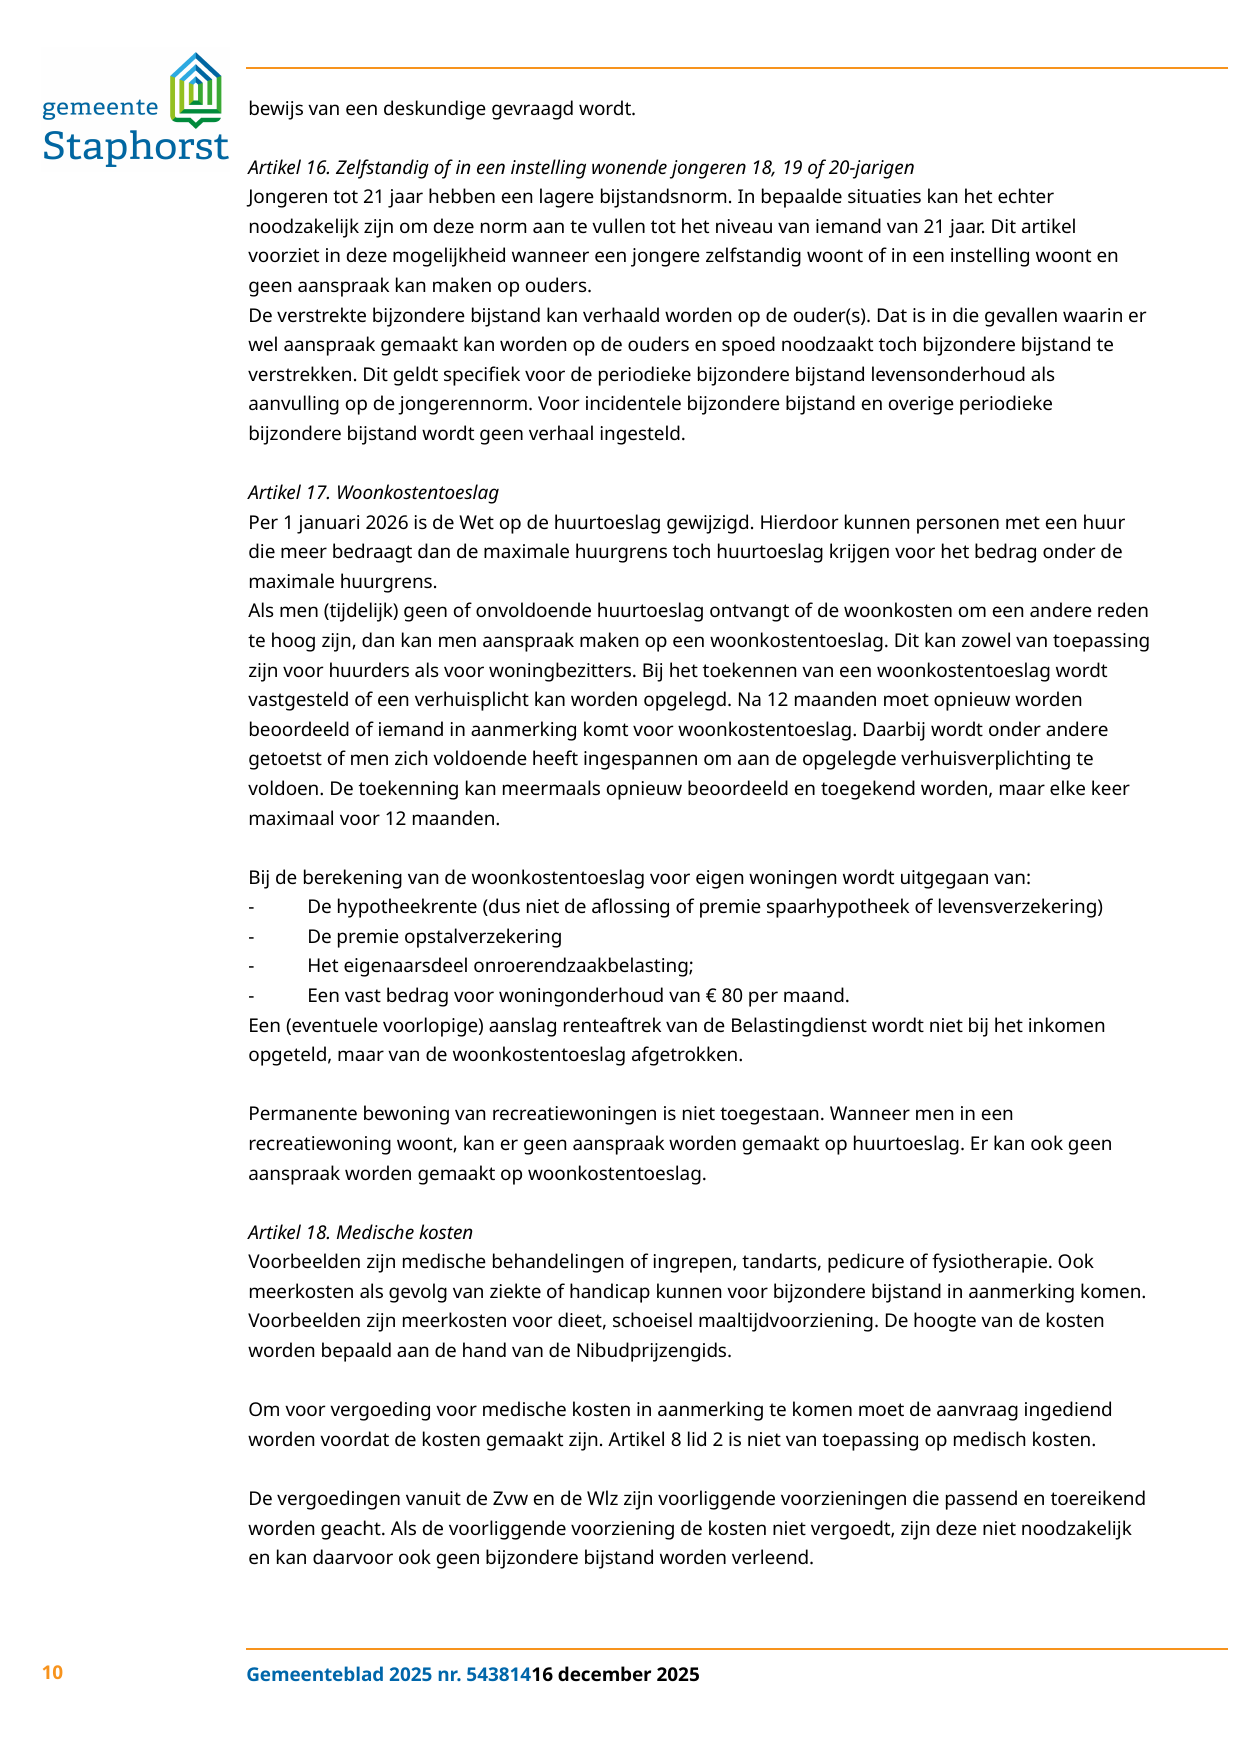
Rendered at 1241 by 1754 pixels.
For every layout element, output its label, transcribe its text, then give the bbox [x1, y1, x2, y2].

text Om voor vergoeding voor medische kosten in aanmerking te komen moet de aanvraag ingediend worden voordat de kosten gemaakt zijn. Artikel 8 lid 2 is niet van toepassing op medisch kosten. [248, 1396, 1152, 1452]
text De vergoedingen vanuit de Zvw en de Wlz zijn voorliggende voorzieningen die passend en toereikend worden geacht. Als de voorliggende voorziening de kosten niet vergoedt, zijn deze niet noodzakelijk en kan daarvoor ook geen bijzondere bijstand worden verleend. [248, 1485, 1152, 1570]
text De verstrekte bijzondere bijstand kan verhaald worden op de ouder(s). Dat is in die gevallen waarin er wel aanspraak gemaakt kan worden op de ouders en spoed noodzaakt toch bijzondere bijstand te verstrekken. Dit geldt specifiek voor de periodieke bijzondere bijstand levensonderhoud als aanvulling op de jongerennorm. Voor incidentele bijzondere bijstand en overige periodieke bijzondere bijstand wordt geen verhaal ingesteld. [248, 302, 1152, 446]
text Bij de berekening van de woonkostentoeslag voor eigen woningen wordt uitgegaan van: [248, 864, 1152, 890]
text Voorbeelden zijn medische behandelingen of ingrepen, tandarts, pedicure of fysiotherapie. Ook meerkosten als gevolg van ziekte of handicap kunnen voor bijzondere bijstand in aanmerking komen. Voorbeelden zijn meerkosten voor dieet, schoeisel maaltijdvoorziening. De hoogte van de kosten worden bepaald aan de hand van de Nibudprijzengids. [248, 1248, 1152, 1363]
text bewijs van een deskundige gevraagd wordt. [248, 95, 1152, 121]
text Een (eventuele voorlopige) aanslag renteaftrek van de Belastingdienst wordt niet bij het inkomen opgeteld, maar van de woonkostentoeslag afgetrokken. [248, 1012, 1152, 1067]
text Permanente bewoning van recreatiewoningen is niet toegestaan. Wanneer men in een recreatiewoning woont, kan er geen aanspraak worden gemaakt op huurtoeslag. Er kan ook geen aanspraak worden gemaakt op woonkostentoeslag. [248, 1101, 1152, 1186]
text Artikel 17. Woonkostentoeslag [248, 479, 1152, 505]
list Een vast bedrag voor woningonderhoud van € 80 per maand. [248, 982, 1152, 1008]
text Artikel 16. Zelfstandig of in een instelling wonende jongeren 18, 19 of 20-jarigen [248, 154, 1152, 180]
list De hypotheekrente (dus niet de aflossing of premie spaarhypotheek of levensverzekering) [248, 893, 1152, 919]
text Als men (tijdelijk) geen of onvoldoende huurtoeslag ontvangt of de woonkosten om een andere reden te hoog zijn, dan kan men aanspraak maken op een woonkostentoeslag. Dit kan zowel van toepassing zijn voor huurders als voor woningbezitters. Bij het toekennen van een woonkostentoeslag wordt vastgesteld of een verhuisplicht kan worden opgelegd. Na 12 maanden moet opnieuw worden beoordeeld of iemand in aanmerking komt voor woonkostentoeslag. Daarbij wordt onder andere getoetst of men zich voldoende heeft ingespannen om aan de opgelegde verhuisverplichting te voldoen. De toekenning kan meermaals opnieuw beoordeeld en toegekend worden, maar elke keer maximaal voor 12 maanden. [248, 598, 1152, 831]
picture [41, 47, 231, 172]
list Het eigenaarsdeel onroerendzaakbelasting; [248, 953, 1152, 978]
text Artikel 18. Medische kosten [248, 1219, 1152, 1245]
list De premie opstalverzekering [248, 923, 1152, 949]
text Jongeren tot 21 jaar hebben een lagere bijstandsnorm. In bepaalde situaties kan het echter noodzakelijk zijn om deze norm aan te vullen tot het niveau van iemand van 21 jaar. Dit artikel voorziet in deze mogelijkheid wanneer een jongere zelfstandig woont of in een instelling woont en geen aanspraak kan maken op ouders. [248, 183, 1152, 298]
text Per 1 januari 2026 is de Wet op de huurtoeslag gewijzigd. Hierdoor kunnen personen met een huur die meer bedraagt dan de maximale huurgrens toch huurtoeslag krijgen voor het bedrag onder de maximale huurgrens. [248, 509, 1152, 594]
